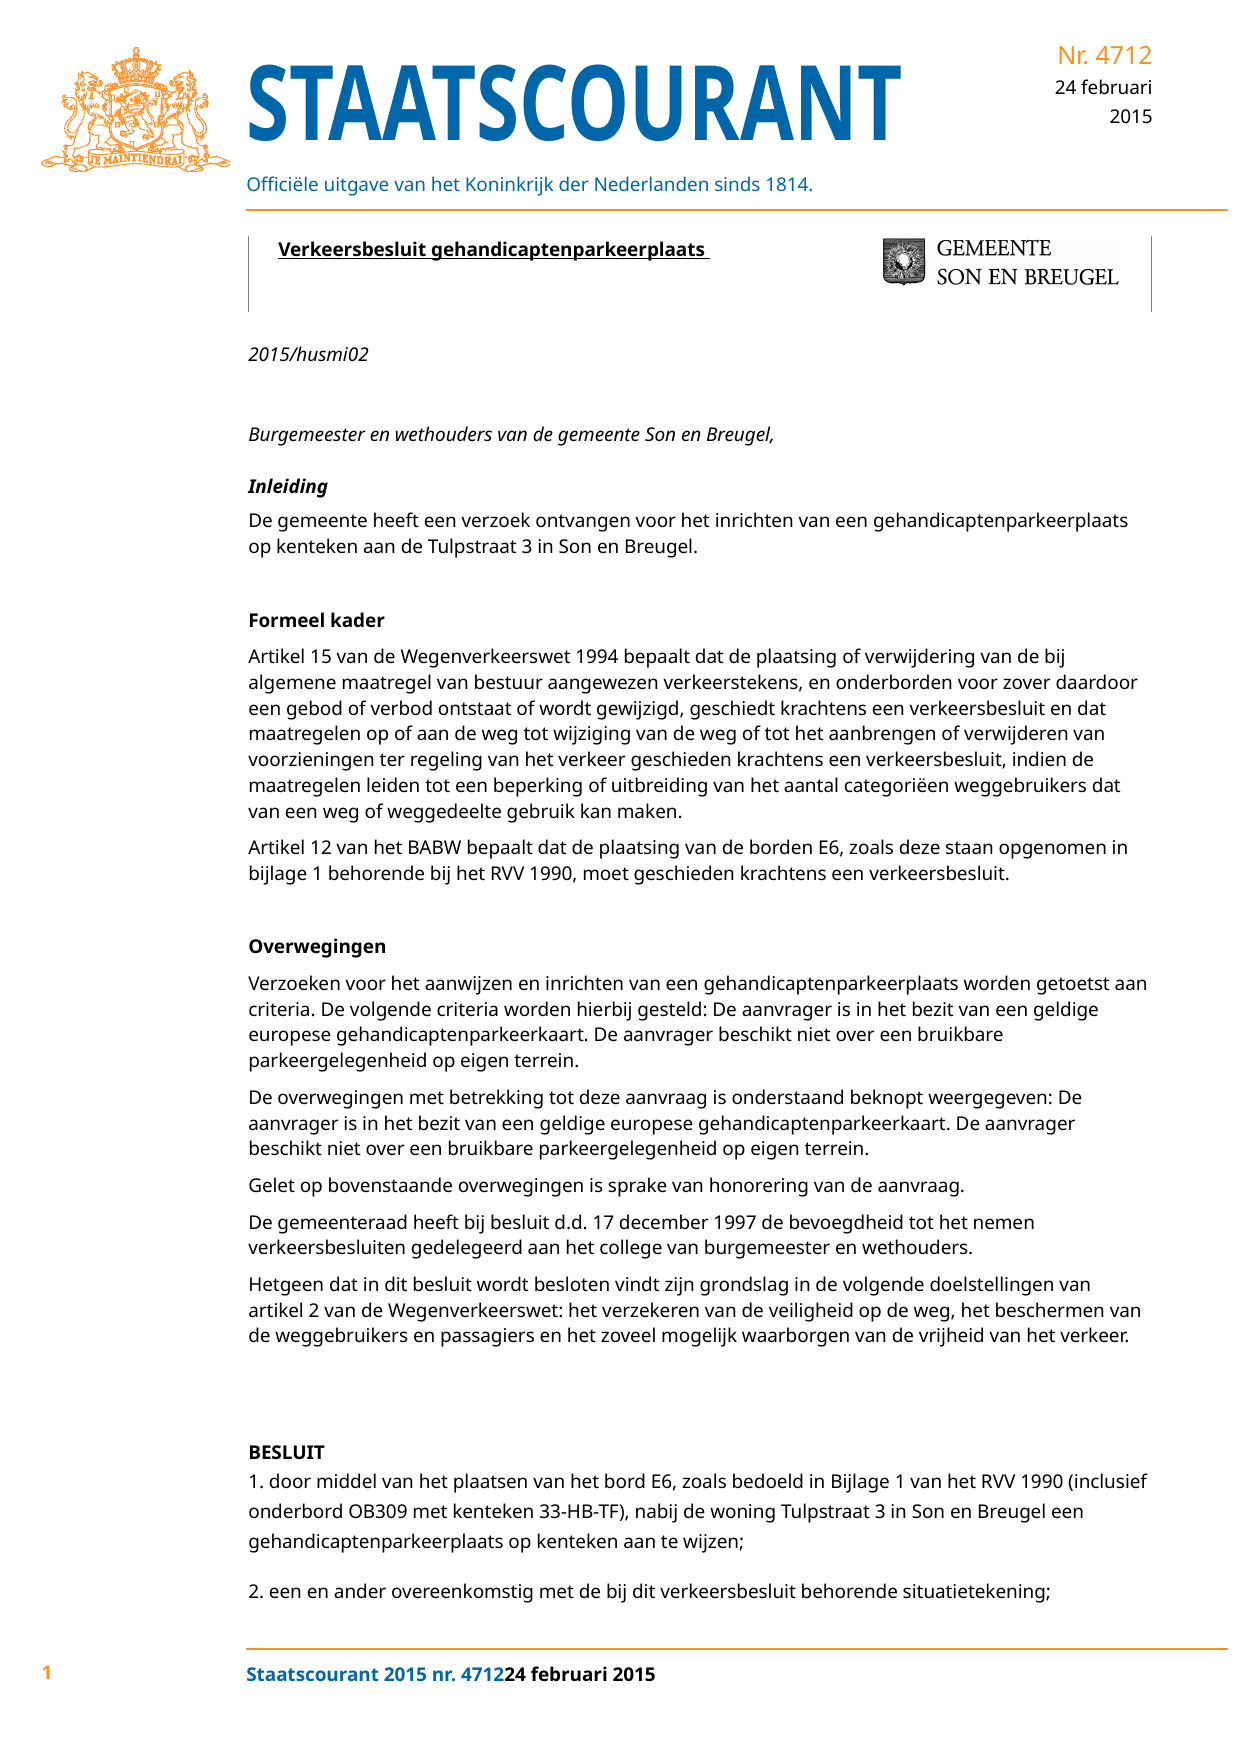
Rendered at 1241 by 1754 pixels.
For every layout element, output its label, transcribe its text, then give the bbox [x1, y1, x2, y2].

picture [41, 47, 231, 172]
text Verzoeken voor het aanwijzen en inrichten van een gehandicaptenparkeerplaats worden getoetst aan criteria. De volgende criteria worden hierbij gesteld: De aanvrager is in het bezit van een geldige europese gehandicaptenparkeerkaart. De aanvrager beschikt niet over een bruikbare parkeergelegenheid op eigen terrein. [248, 970, 1152, 1073]
table_header [850, 236, 1151, 312]
text De overwegingen met betrekking tot deze aanvraag is onderstaand beknopt weergegeven: De aanvrager is in het bezit van een geldige europese gehandicaptenparkeerkaart. De aanvrager beschikt niet over een bruikbare parkeergelegenheid op eigen terrein. [248, 1084, 1152, 1161]
text Inleiding [248, 474, 1152, 499]
text Burgemeester en wethouders van de gemeente Son en Breugel, [248, 421, 1152, 447]
table_header Verkeersbesluit gehandicaptenparkeerplaats [249, 236, 850, 312]
text Formeel kader [248, 607, 1152, 632]
text Artikel 12 van het BABW bepaalt dat de plaatsing van de borden E6, zoals deze staan opgenomen in bijlage 1 behorende bij het RVV 1990, moet geschieden krachtens een verkeersbesluit. [248, 834, 1152, 886]
picture [882, 236, 1119, 286]
text Artikel 15 van de Wegenverkeerswet 1994 bepaalt dat de plaatsing of verwijdering van de bij algemene maatregel van bestuur aangewezen verkeerstekens, en onderborden voor zover daardoor een gebod of verbod ontstaat of wordt gewijzigd, geschiedt krachtens een verkeersbesluit en dat maatregelen op of aan de weg tot wijziging van de weg of tot het aanbrengen of verwijderen van voorzieningen ter regeling van het verkeer geschieden krachtens een verkeersbesluit, indien de maatregelen leiden tot een beperking of uitbreiding van het aantal categoriëen weggebruikers dat van een weg of weggedeelte gebruik kan maken. [248, 643, 1152, 823]
text 2. een en ander overeenkomstig met de bij dit verkeersbesluit behorende situatietekening; [248, 1578, 1152, 1604]
text Gelet op bovenstaande overwegingen is sprake van honorering van de aanvraag. [248, 1172, 1152, 1198]
text Overwegingen [248, 933, 1152, 959]
text Hetgeen dat in dit besluit wordt besloten vindt zijn grondslag in de volgende doelstellingen van artikel 2 van de Wegenverkeerswet: het verzekeren van de veiligheid op de weg, het beschermen van de weggebruikers en passagiers en het zoveel mogelijk waarborgen van de vrijheid van het verkeer. [248, 1271, 1152, 1348]
text De gemeenteraad heeft bij besluit d.d. 17 december 1997 de bevoegdheid tot het nemen verkeersbesluiten gedelegeerd aan het college van burgemeester en wethouders. [248, 1209, 1152, 1260]
text 1. door middel van het plaatsen van het bord E6, zoals bedoeld in Bijlage 1 van het RVV 1990 (inclusief onderbord OB309 met kenteken 33-HB-TF), nabij de woning Tulpstraat 3 in Son en Breugel een gehandicaptenparkeerplaats op kenteken aan te wijzen; [248, 1469, 1152, 1554]
text 2015/husmi02 [248, 341, 1152, 367]
text BESLUIT [248, 1439, 1152, 1465]
text De gemeente heeft een verzoek ontvangen voor het inrichten van een gehandicaptenparkeerplaats op kenteken aan de Tulpstraat 3 in Son en Breugel. [248, 508, 1152, 559]
